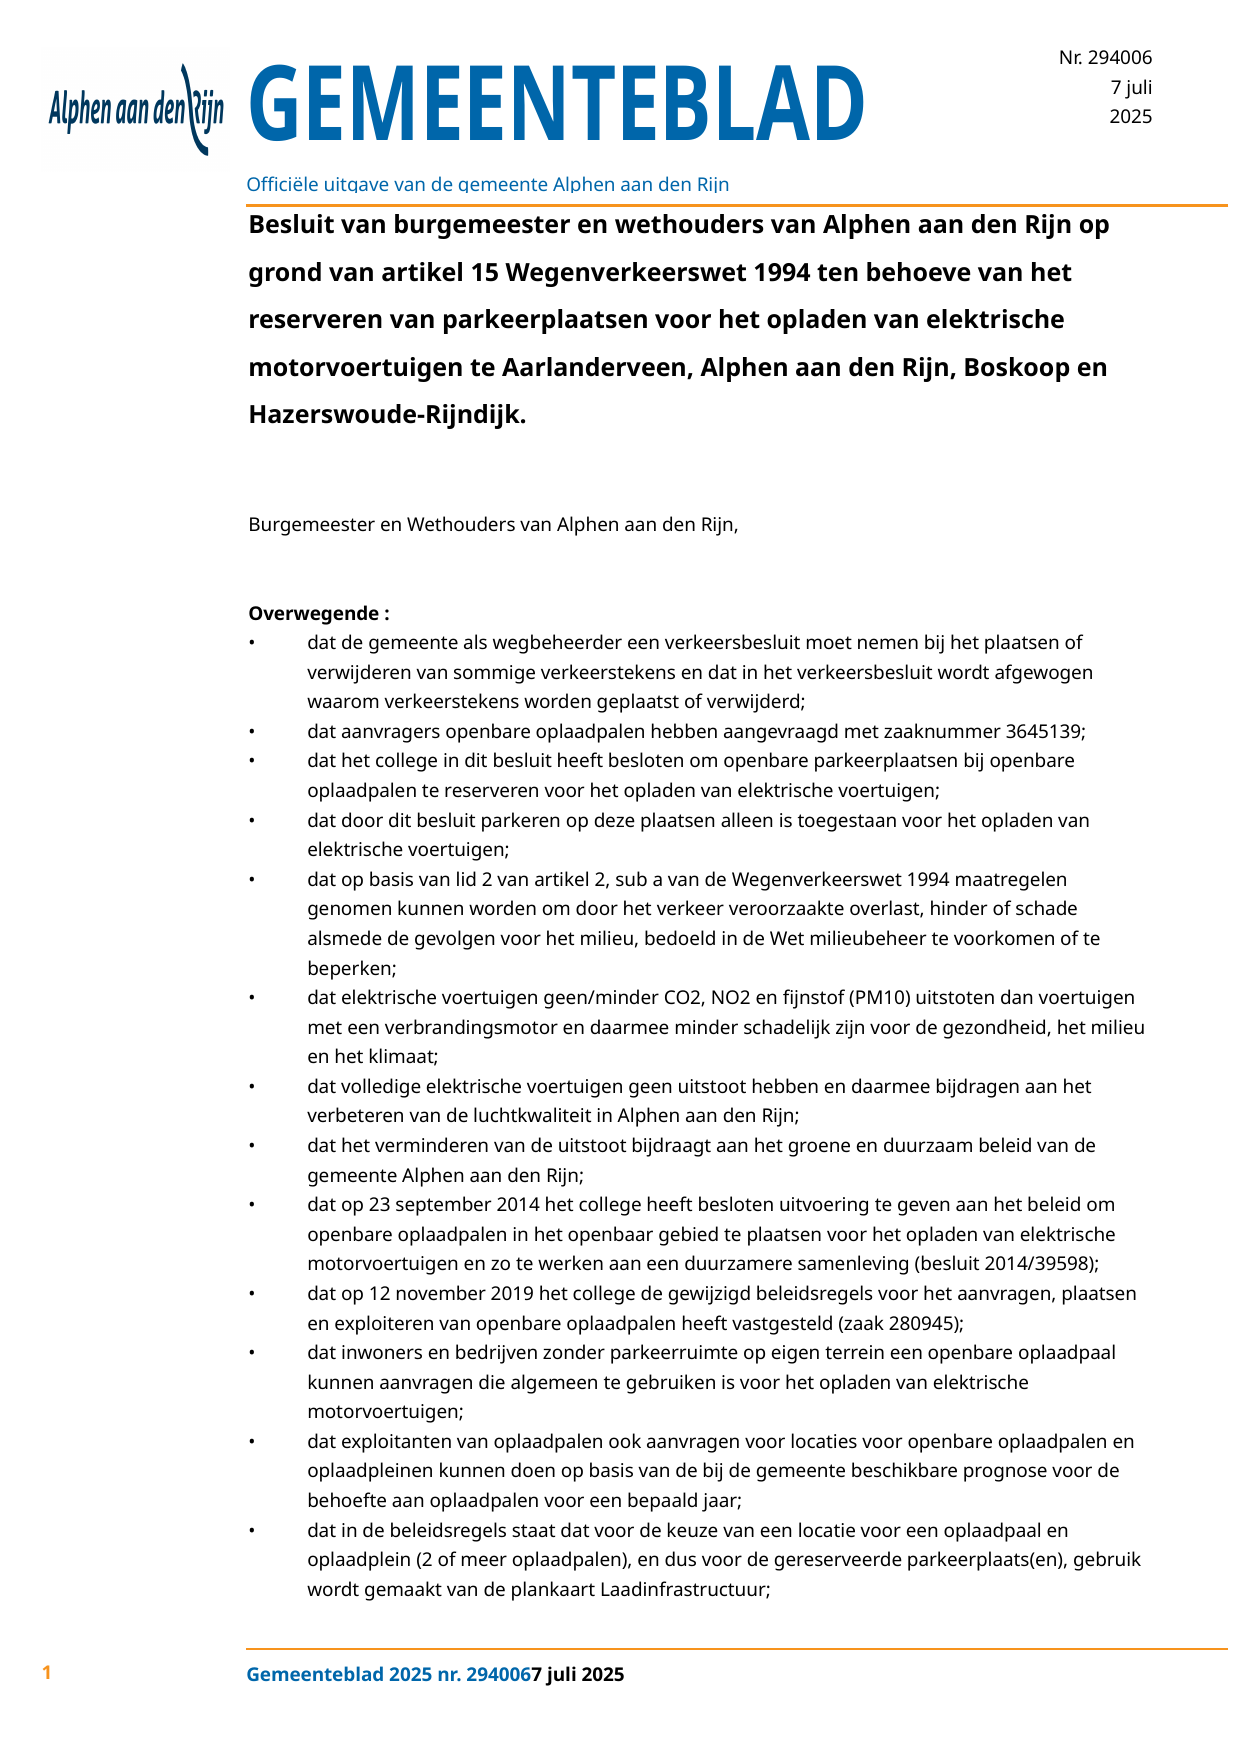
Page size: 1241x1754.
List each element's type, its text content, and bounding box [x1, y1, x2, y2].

list dat het college in dit besluit heeft besloten om openbare parkeerplaatsen bij openbare oplaadpalen te reserveren voor het opladen van elektrische voertuigen; [248, 748, 1152, 803]
list dat in de beleidsregels staat dat voor de keuze van een locatie voor een oplaadpaal en oplaadplein (2 of meer oplaadpalen), en dus voor de gereserveerde parkeerplaats(en), gebruik wordt gemaakt van de plankaart Laadinfrastructuur; [248, 1517, 1152, 1602]
list dat de gemeente als wegbeheerder een verkeersbesluit moet nemen bij het plaatsen of verwijderen van sommige verkeerstekens en dat in het verkeersbesluit wordt afgewogen waarom verkeerstekens worden geplaatst of verwijderd; [248, 629, 1152, 714]
list dat op 23 september 2014 het college heeft besloten uitvoering te geven aan het beleid om openbare oplaadpalen in het openbaar gebied te plaatsen voor het opladen van elektrische motorvoertuigen en zo te werken aan een duurzamere samenleving (besluit 2014/39598); [248, 1191, 1152, 1276]
list dat aanvragers openbare oplaadpalen hebben aangevraagd met zaaknummer 3645139; [248, 718, 1152, 744]
list dat het verminderen van de uitstoot bijdraagt aan het groene en duurzaam beleid van de gemeente Alphen aan den Rijn; [248, 1132, 1152, 1188]
list dat inwoners en bedrijven zonder parkeerruimte op eigen terrein een openbare oplaadpaal kunnen aanvragen die algemeen te gebruiken is voor het opladen van elektrische motorvoertuigen; [248, 1339, 1152, 1424]
text Besluit van burgemeester en wethouders van Alphen aan den Rijn op grond van artikel 15 Wegenverkeerswet 1994 ten behoeve van het reserveren van parkeerplaatsen voor het opladen van elektrische motorvoertuigen te Aarlanderveen, Alphen aan den Rijn, Boskoop en Hazerswoude-Rijndijk. [248, 207, 1152, 431]
text Overwegende : [248, 600, 1152, 626]
list dat elektrische voertuigen geen/minder CO2, NO2 en fijnstof (PM10) uitstoten dan voertuigen met een verbrandingsmotor en daarmee minder schadelijk zijn voor de gezondheid, het milieu en het klimaat; [248, 984, 1152, 1069]
list dat op basis van lid 2 van artikel 2, sub a van de Wegenverkeerswet 1994 maatregelen genomen kunnen worden om door het verkeer veroorzaakte overlast, hinder of schade alsmede de gevolgen voor het milieu, bedoeld in de Wet milieubeheer te voorkomen of te beperken; [248, 866, 1152, 981]
text Burgemeester en Wethouders van Alphen aan den Rijn, [248, 511, 1152, 537]
list dat door dit besluit parkeren op deze plaatsen alleen is toegestaan voor het opladen van elektrische voertuigen; [248, 807, 1152, 862]
list dat exploitanten van oplaadpalen ook aanvragen voor locaties voor openbare oplaadpalen en oplaadpleinen kunnen doen op basis van de bij de gemeente beschikbare prognose voor de behoefte aan oplaadpalen voor een bepaald jaar; [248, 1428, 1152, 1513]
picture [41, 47, 231, 172]
list dat volledige elektrische voertuigen geen uitstoot hebben en daarmee bijdragen aan het verbeteren van de luchtkwaliteit in Alphen aan den Rijn; [248, 1073, 1152, 1128]
list dat op 12 november 2019 het college de gewijzigd beleidsregels voor het aanvragen, plaatsen en exploiteren van openbare oplaadpalen heeft vastgesteld (zaak 280945); [248, 1280, 1152, 1336]
